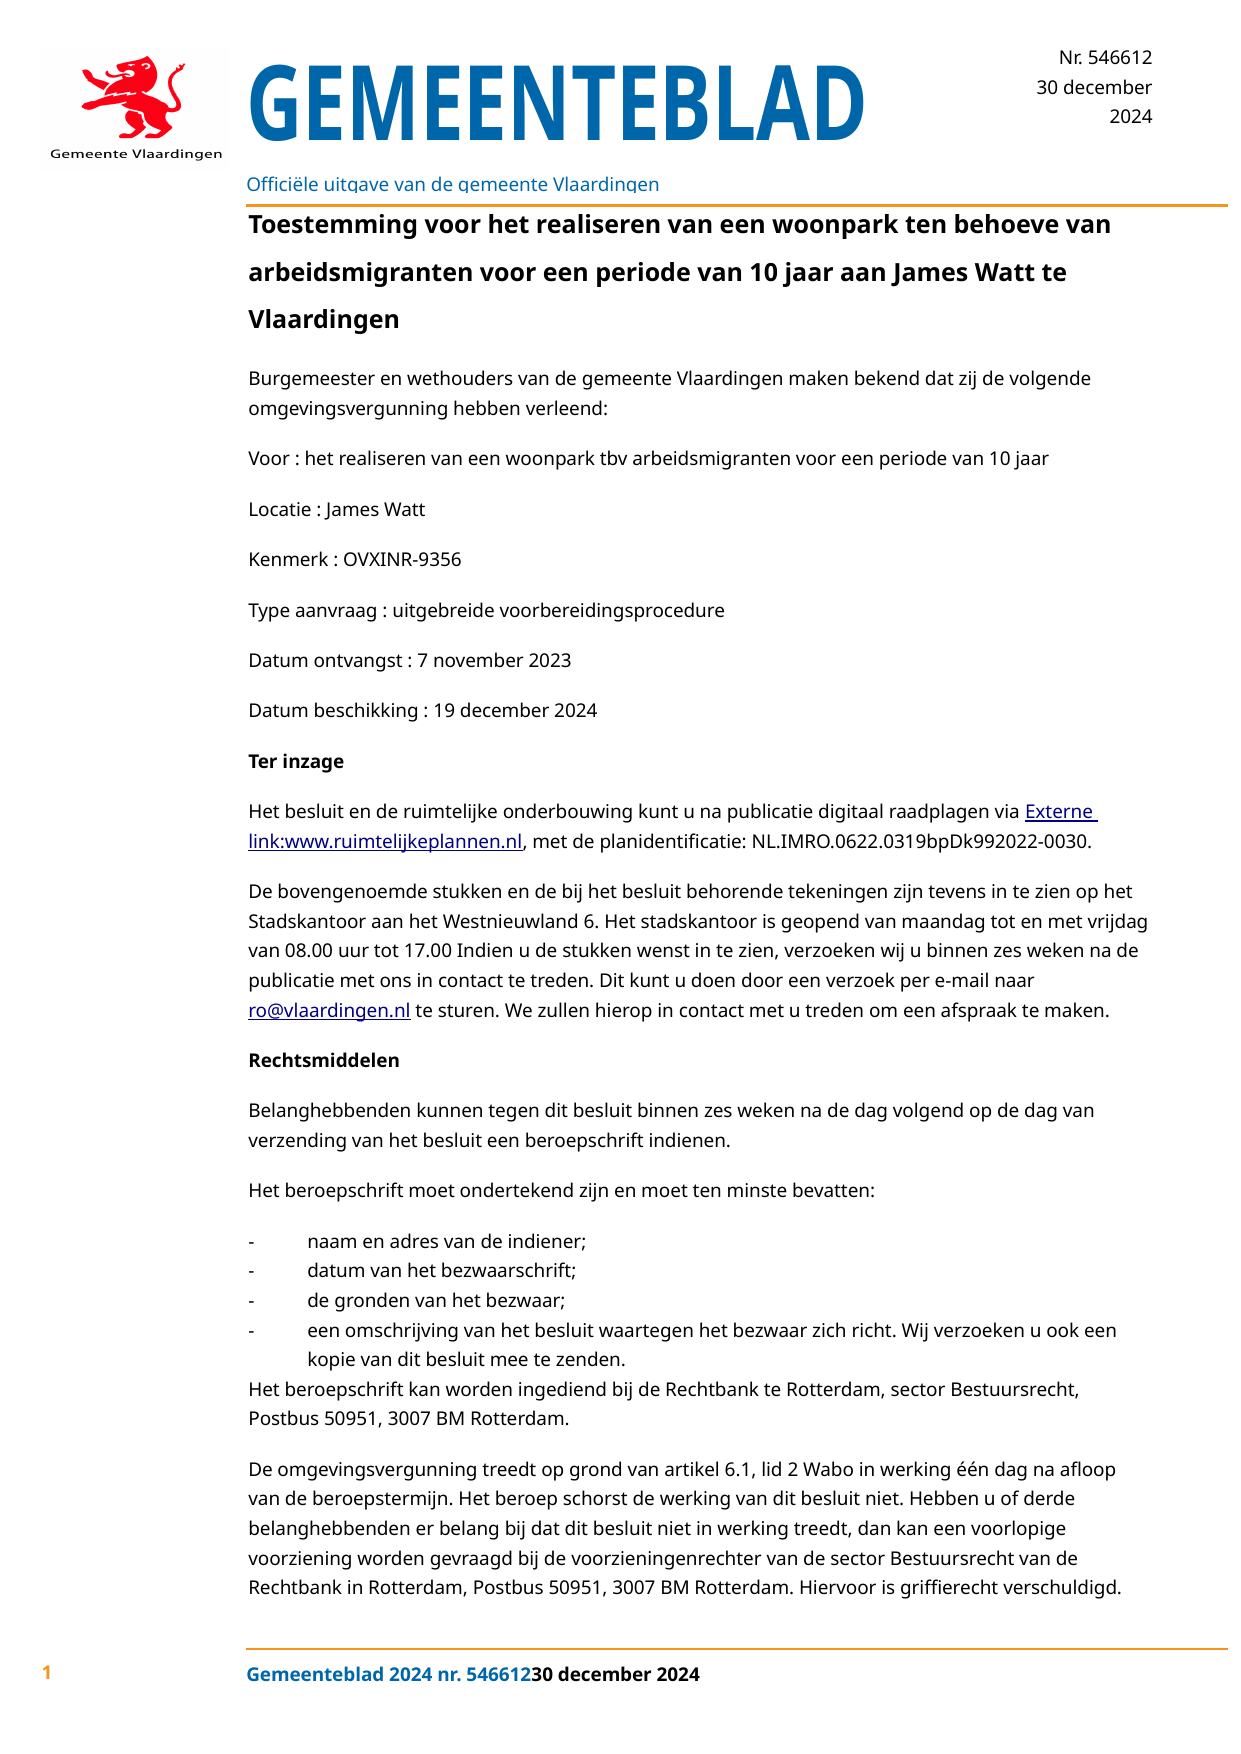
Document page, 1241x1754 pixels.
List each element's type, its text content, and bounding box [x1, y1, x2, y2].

text Datum ontvangst : 7 november 2023 [248, 647, 1152, 673]
text Belanghebbenden kunnen tegen dit besluit binnen zes weken na de dag volgend op de dag van verzending van het besluit een beroepschrift indienen. [248, 1098, 1152, 1153]
text Locatie : James Watt [248, 496, 1152, 522]
text Kenmerk : OVXINR-9356 [248, 546, 1152, 572]
text Rechtsmiddelen [248, 1047, 1152, 1073]
text De omgevingsvergunning treedt op grond van artikel 6.1, lid 2 Wabo in werking één dag na afloop van de beroepstermijn. Het beroep schorst de werking van dit besluit niet. Hebben u of derde belanghebbenden er belang bij dat dit besluit niet in werking treedt, dan kan een voorlopige voorziening worden gevraagd bij de voorzieningenrechter van de sector Bestuursrecht van de Rechtbank in Rotterdam, Postbus 50951, 3007 BM Rotterdam. Hiervoor is griffierecht verschuldigd. [248, 1456, 1152, 1600]
text Burgemeester en wethouders van de gemeente Vlaardingen maken bekend dat zij de volgende omgevingsvergunning hebben verleend: [248, 366, 1152, 421]
list naam en adres van de indiener; [248, 1228, 1152, 1254]
text Het beroepschrift kan worden ingediend bij de Rechtbank te Rotterdam, sector Bestuursrecht, Postbus 50951, 3007 BM Rotterdam. [248, 1376, 1152, 1431]
text Het beroepschrift moet ondertekend zijn en moet ten minste bevatten: [248, 1178, 1152, 1203]
text Toestemming voor het realiseren van een woonpark ten behoeve van arbeidsmigranten voor een periode van 10 jaar aan James Watt te Vlaardingen [248, 207, 1152, 336]
text Het besluit en de ruimtelijke onderbouwing kunt u na publicatie digitaal raadplagen via Externe link:www.ruimtelijkeplannen.nl, met de planidentificatie: NL.IMRO.0622.0319bpDk992022-0030. [248, 798, 1152, 854]
text Datum beschikking : 19 december 2024 [248, 698, 1152, 723]
picture [41, 47, 231, 172]
list een omschrijving van het besluit waartegen het bezwaar zich richt. Wij verzoeken u ook een kopie van dit besluit mee te zenden. [248, 1317, 1152, 1372]
text De bovengenoemde stukken en de bij het besluit behorende tekeningen zijn tevens in te zien op het Stadskantoor aan het Westnieuwland 6. Het stadskantoor is geopend van maandag tot en met vrijdag van 08.00 uur tot 17.00 Indien u de stukken wenst in te zien, verzoeken wij u binnen zes weken na de publicatie met ons in contact te treden. Dit kunt u doen door een verzoek per e-mail naar ro@vlaardingen.nl te sturen. We zullen hierop in contact met u treden om een afspraak te maken. [248, 878, 1152, 1022]
text Type aanvraag : uitgebreide voorbereidingsprocedure [248, 597, 1152, 622]
list de gronden van het bezwaar; [248, 1287, 1152, 1313]
list datum van het bezwaarschrift; [248, 1258, 1152, 1283]
text Voor : het realiseren van een woonpark tbv arbeidsmigranten voor een periode van 10 jaar [248, 446, 1152, 471]
text Ter inzage [248, 748, 1152, 774]
